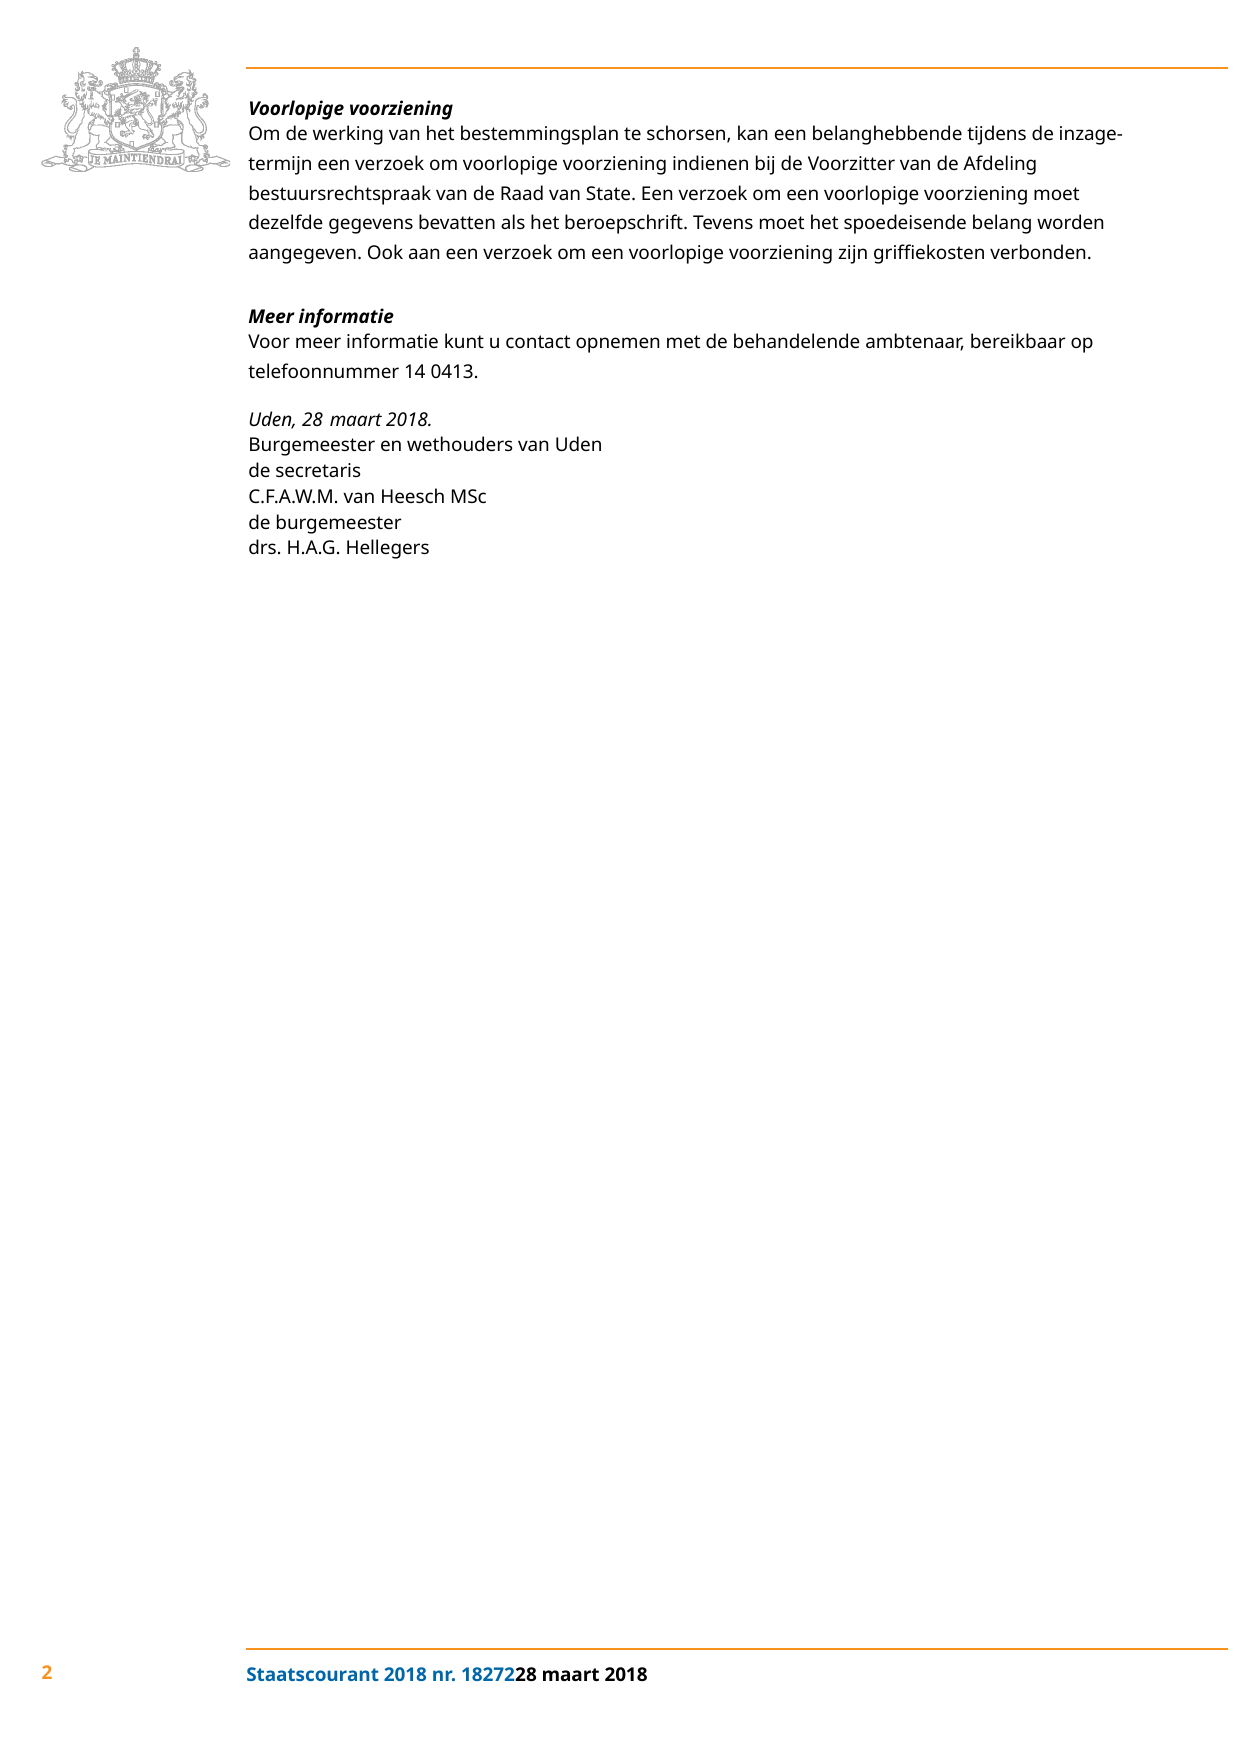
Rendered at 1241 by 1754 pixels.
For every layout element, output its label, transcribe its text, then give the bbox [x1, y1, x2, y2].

text Burgemeester en wethouders van Uden [248, 432, 1152, 457]
text drs. H.A.G. Hellegers [248, 534, 1152, 560]
text C.F.A.W.M. van Heesch MSc [248, 483, 1152, 509]
text Voor meer informatie kunt u contact opnemen met de behandelende ambtenaar, bereikbaar op telefoonnummer 14 0413. [248, 328, 1152, 384]
text Uden, 28 maart 2018. [248, 406, 1152, 432]
text Meer informatie [248, 303, 1152, 328]
text Om de werking van het bestemmingsplan te schorsen, kan een belanghebbende tijdens de inzage-termijn een verzoek om voorlopige voorziening indienen bij de Voorzitter van de Afdeling bestuursrechtspraak van de Raad van State. Een verzoek om een voorlopige voorziening moet dezelfde gegevens bevatten als het beroepschrift. Tevens moet het spoedeisende belang worden aangegeven. Ook aan een verzoek om een voorlopige voorziening zijn griffiekosten verbonden. [248, 121, 1152, 264]
text de burgemeester [248, 509, 1152, 534]
text de secretaris [248, 457, 1152, 483]
text Voorlopige voorziening [248, 95, 1152, 121]
picture [41, 47, 231, 172]
